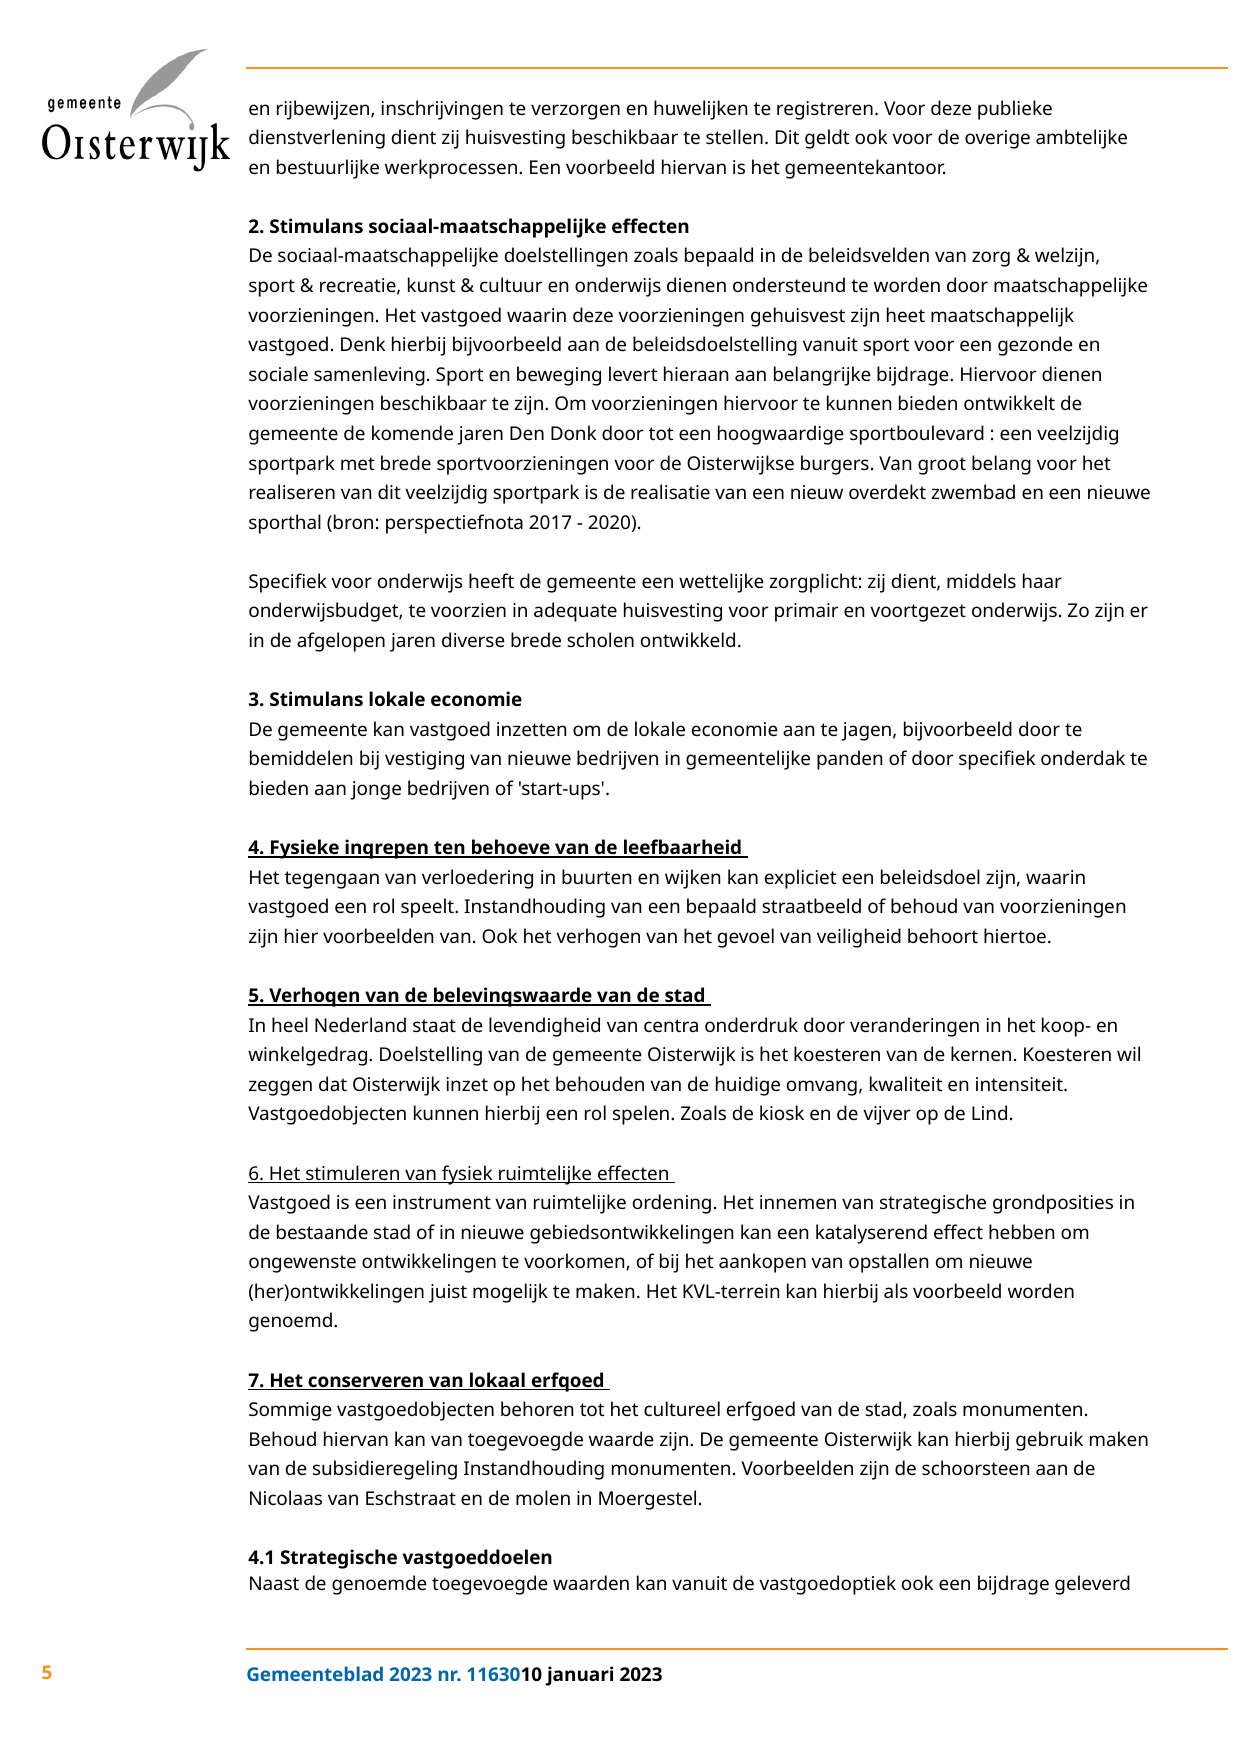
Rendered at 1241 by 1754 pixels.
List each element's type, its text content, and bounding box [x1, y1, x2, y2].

text en rijbewijzen, inschrijvingen te verzorgen en huwelijken te registreren. Voor deze publieke dienstverlening dient zij huisvesting beschikbaar te stellen. Dit geldt ook voor de overige ambtelijke en bestuurlijke werkprocessen. Een voorbeeld hiervan is het gemeentekantoor. [248, 95, 1152, 180]
text In heel Nederland staat de levendigheid van centra onderdruk door veranderingen in het koop- en winkelgedrag. Doelstelling van de gemeente Oisterwijk is het koesteren van de kernen. Koesteren wil zeggen dat Oisterwijk inzet op het behouden van de huidige omvang, kwaliteit en intensiteit. Vastgoedobjecten kunnen hierbij een rol spelen. Zoals de kiosk en de vijver op de Lind. [248, 1012, 1152, 1126]
text 7. Het conserveren van lokaal erfqoed [248, 1367, 1152, 1393]
text Naast de genoemde toegevoegde waarden kan vanuit de vastgoedoptiek ook een bijdrage geleverd [248, 1570, 1152, 1596]
text Specifiek voor onderwijs heeft de gemeente een wettelijke zorgplicht: zij dient, middels haar onderwijsbudget, te voorzien in adequate huisvesting voor primair en voortgezet onderwijs. Zo zijn er in de afgelopen jaren diverse brede scholen ontwikkeld. [248, 568, 1152, 653]
text Het tegengaan van verloedering in buurten en wijken kan expliciet een beleidsdoel zijn, waarin vastgoed een rol speelt. Instandhouding van een bepaald straatbeeld of behoud van voorzieningen zijn hier voorbeelden van. Ook het verhogen van het gevoel van veiligheid behoort hiertoe. [248, 864, 1152, 949]
text De sociaal-maatschappelijke doelstellingen zoals bepaald in de beleidsvelden van zorg & welzijn, sport & recreatie, kunst & cultuur en onderwijs dienen ondersteund te worden door maatschappelijke voorzieningen. Het vastgoed waarin deze voorzieningen gehuisvest zijn heet maatschappelijk vastgoed. Denk hierbij bijvoorbeeld aan de beleidsdoelstelling vanuit sport voor een gezonde en sociale samenleving. Sport en beweging levert hieraan aan belangrijke bijdrage. Hiervoor dienen voorzieningen beschikbaar te zijn. Om voorzieningen hiervoor te kunnen bieden ontwikkelt de gemeente de komende jaren Den Donk door tot een hoogwaardige sportboulevard : een veelzijdig sportpark met brede sportvoorzieningen voor de Oisterwijkse burgers. Van groot belang voor het realiseren van dit veelzijdig sportpark is de realisatie van een nieuw overdekt zwembad en een nieuwe sporthal (bron: perspectiefnota 2017 - 2020). [248, 243, 1152, 535]
text 6. Het stimuleren van fysiek ruimtelijke effecten [248, 1160, 1152, 1186]
picture [41, 47, 231, 172]
text 3. Stimulans lokale economie [248, 686, 1152, 712]
text 4. Fysieke inqrepen ten behoeve van de leefbaarheid [248, 834, 1152, 860]
text De gemeente kan vastgoed inzetten om de lokale economie aan te jagen, bijvoorbeeld door te bemiddelen bij vestiging van nieuwe bedrijven in gemeentelijke panden of door specifiek onderdak te bieden aan jonge bedrijven of 'start-ups'. [248, 716, 1152, 801]
text 4.1 Strategische vastgoeddoelen [248, 1544, 1152, 1570]
text Sommige vastgoedobjecten behoren tot het cultureel erfgoed van de stad, zoals monumenten. Behoud hiervan kan van toegevoegde waarde zijn. De gemeente Oisterwijk kan hierbij gebruik maken van de subsidieregeling Instandhouding monumenten. Voorbeelden zijn de schoorsteen aan de Nicolaas van Eschstraat en de molen in Moergestel. [248, 1396, 1152, 1511]
text Vastgoed is een instrument van ruimtelijke ordening. Het innemen van strategische grondposities in de bestaande stad of in nieuwe gebiedsontwikkelingen kan een katalyserend effect hebben om ongewenste ontwikkelingen te voorkomen, of bij het aankopen van opstallen om nieuwe (her)ontwikkelingen juist mogelijk te maken. Het KVL-terrein kan hierbij als voorbeeld worden genoemd. [248, 1189, 1152, 1333]
text 5. Verhoqen van de belevinqswaarde van de stad [248, 982, 1152, 1008]
text 2. Stimulans sociaal-maatschappelijke effecten [248, 213, 1152, 239]
